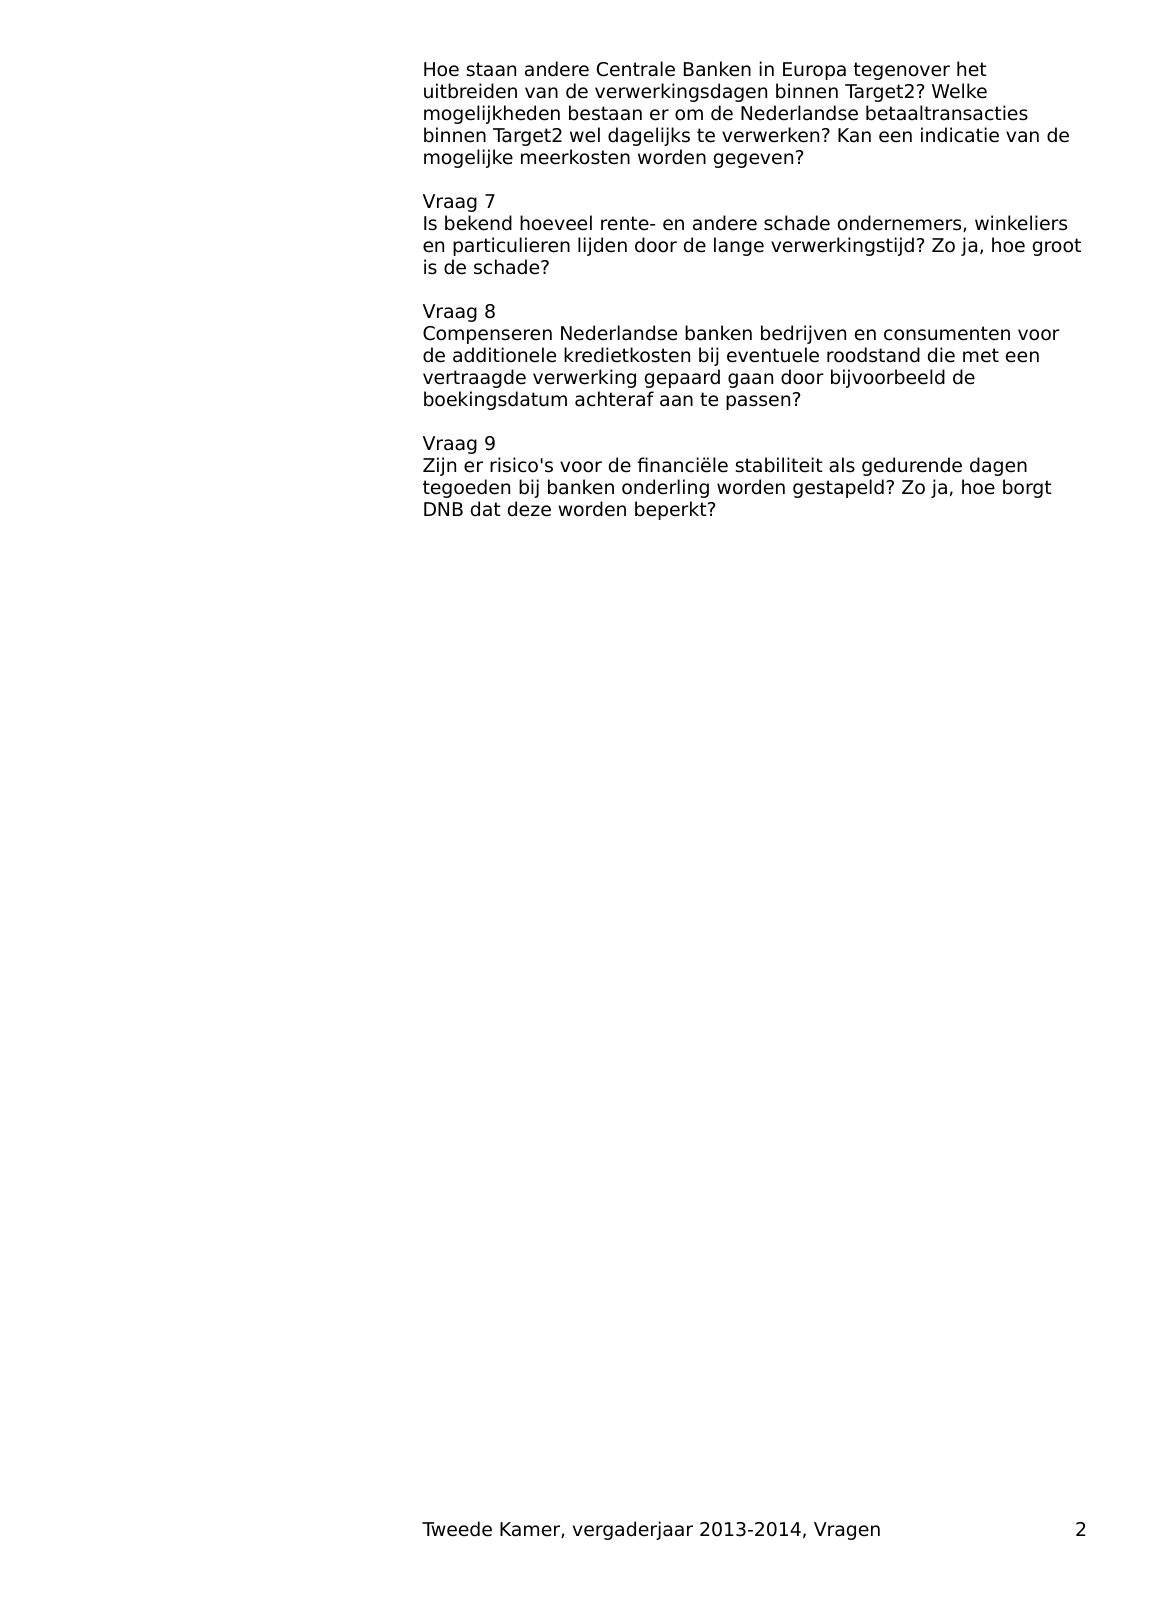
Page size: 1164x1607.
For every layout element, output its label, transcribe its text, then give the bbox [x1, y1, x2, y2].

text Hoe staan andere Centrale Banken in Europa tegenover het uitbreiden van de verwerkingsdagen binnen Target2? Welke mogelijkheden bestaan er om de Nederlandse betaaltransacties binnen Target2 wel dagelijks te verwerken? Kan een indicatie van de mogelijke meerkosten worden gegeven? [422, 59, 1087, 169]
text Is bekend hoeveel rente- en andere schade ondernemers, winkeliers en particulieren lijden door de lange verwerkingstijd? Zo ja, hoe groot is de schade? [422, 213, 1087, 279]
text Vraag 9 [422, 433, 1087, 455]
text Vraag 8 [422, 301, 1087, 323]
text Compenseren Nederlandse banken bedrijven en consumenten voor de additionele kredietkosten bij eventuele roodstand die met een vertraagde verwerking gepaard gaan door bijvoorbeeld de boekingsdatum achteraf aan te passen? [422, 323, 1087, 411]
text Zijn er risico's voor de financiële stabiliteit als gedurende dagen tegoeden bij banken onderling worden gestapeld? Zo ja, hoe borgt DNB dat deze worden beperkt? [422, 455, 1087, 521]
text Vraag 7 [422, 191, 1087, 213]
